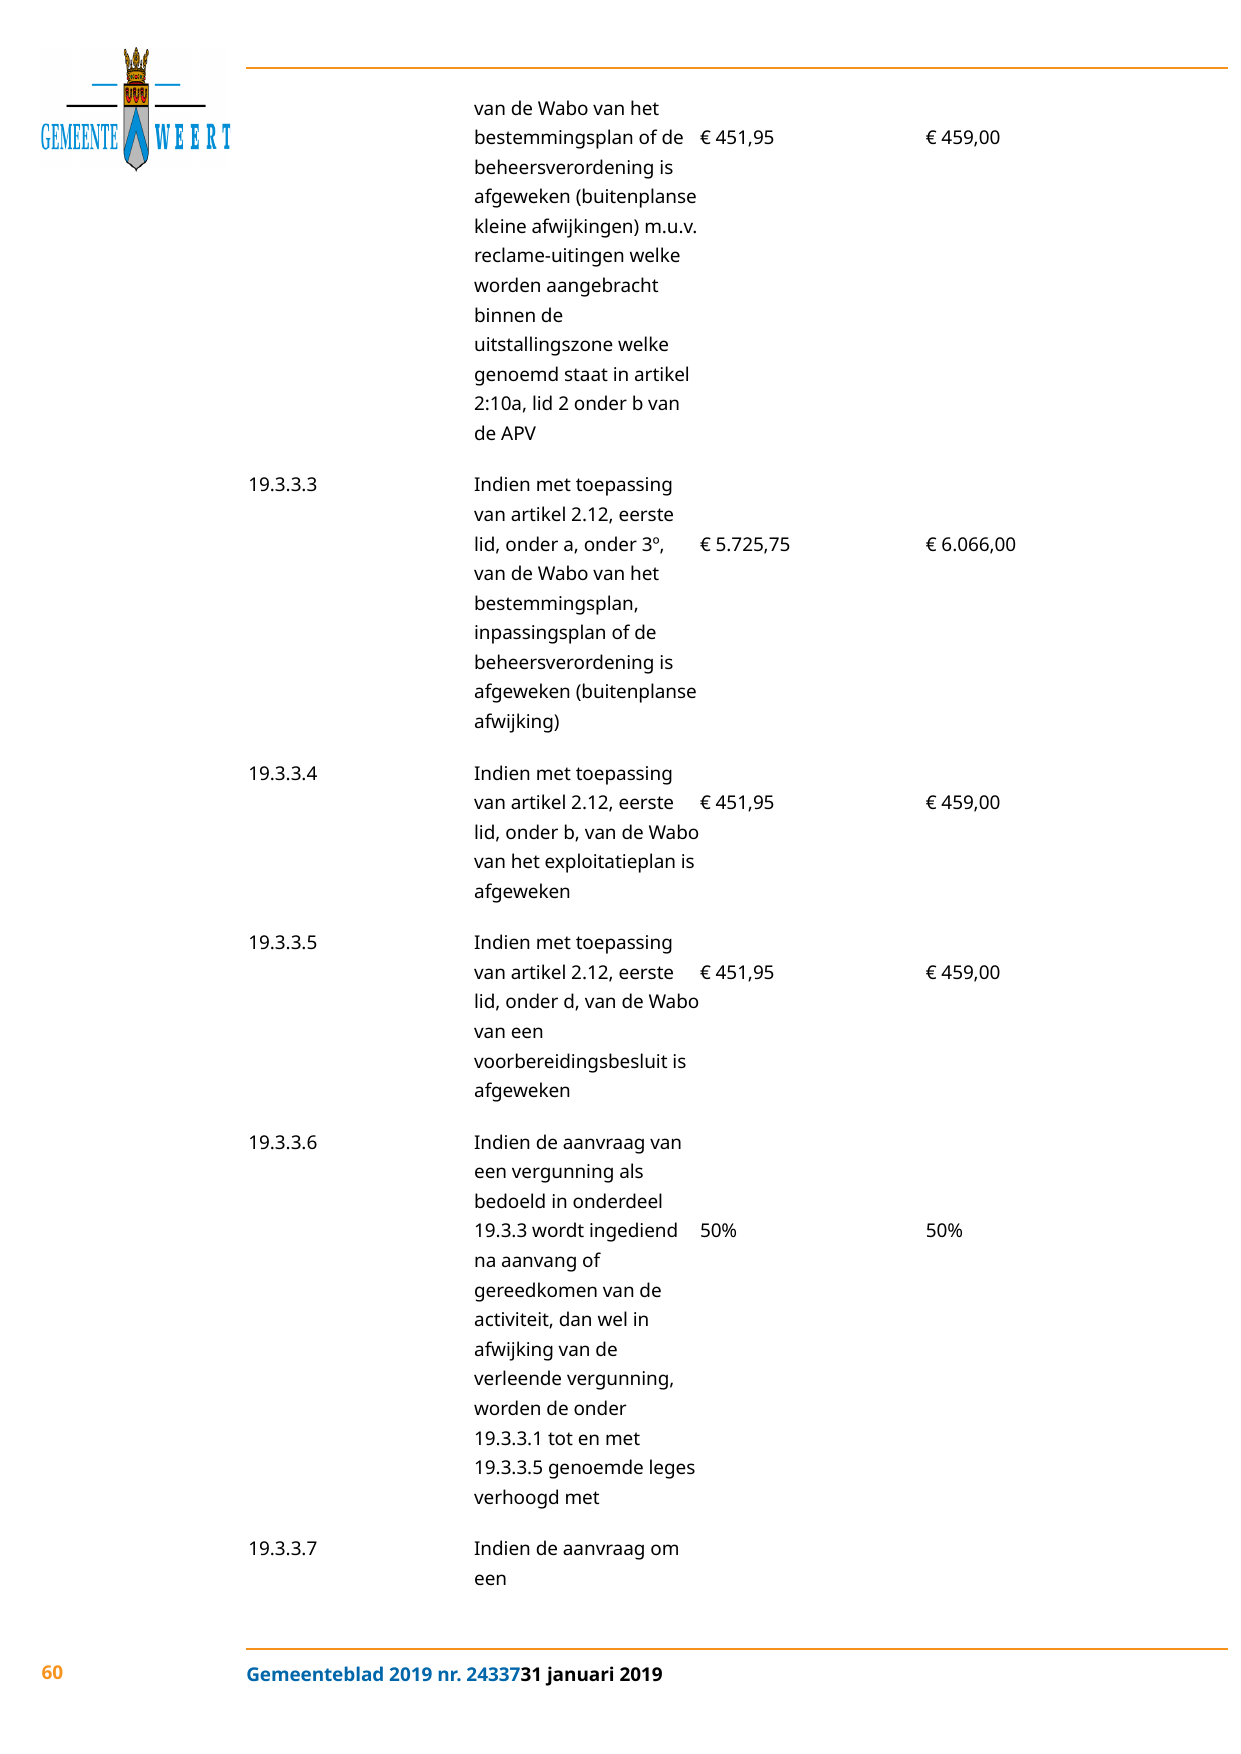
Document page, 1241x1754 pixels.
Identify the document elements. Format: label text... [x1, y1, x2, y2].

table_cell [248, 446, 474, 472]
table_cell [474, 446, 700, 472]
table_cell 19.3.3.6 [248, 1129, 474, 1510]
table_cell [248, 904, 474, 929]
table_cell € 459,00 [926, 930, 1152, 1103]
table_cell [926, 1535, 1152, 1591]
table_cell € 451,95 [700, 760, 926, 904]
table_cell 50% [700, 1129, 926, 1510]
table_cell 19.3.3.3 [248, 472, 474, 734]
table_cell van de Wabo van het bestemmingsplan of de beheersverordening is afgeweken (buitenplanse kleine afwijkingen) m.u.v. reclame-uitingen welke worden aangebracht binnen de uitstallingszone welke genoemd staat in artikel 2:10a, lid 2 onder b van de APV [474, 95, 700, 446]
table_cell [474, 1510, 700, 1535]
table_cell [474, 1103, 700, 1129]
table_cell € 459,00 [926, 760, 1152, 904]
table_cell € 459,00 [926, 95, 1152, 446]
table_cell [926, 1103, 1152, 1129]
table_cell € 6.066,00 [926, 472, 1152, 734]
table_cell 50% [926, 1129, 1152, 1510]
table_cell [248, 1510, 474, 1535]
table_cell [700, 904, 926, 929]
table_cell [700, 1103, 926, 1129]
table_cell [700, 446, 926, 472]
table_cell € 451,95 [700, 95, 926, 446]
table_cell [248, 1103, 474, 1129]
table_cell € 5.725,75 [700, 472, 926, 734]
table_cell [700, 1510, 926, 1535]
table_cell Indien met toepassing van artikel 2.12, eerste lid, onder a, onder 3º, van de Wabo van het bestemmingsplan, inpassingsplan of de beheersverordening is afgeweken (buitenplanse afwijking) [474, 472, 700, 734]
picture [41, 47, 231, 172]
table_cell [926, 904, 1152, 929]
table_cell 19.3.3.4 [248, 760, 474, 904]
table_cell [926, 446, 1152, 472]
table_cell € 451,95 [700, 930, 926, 1103]
table_cell [700, 734, 926, 760]
table_cell Indien de aanvraag om een [474, 1535, 700, 1591]
table_cell [926, 1510, 1152, 1535]
table_cell [926, 734, 1152, 760]
table_cell [474, 904, 700, 929]
table_cell Indien met toepassing van artikel 2.12, eerste lid, onder b, van de Wabo van het exploitatieplan is afgeweken [474, 760, 700, 904]
table_cell 19.3.3.7 [248, 1535, 474, 1591]
table_cell 19.3.3.5 [248, 930, 474, 1103]
table_cell [248, 95, 474, 446]
table_cell [248, 734, 474, 760]
table_cell Indien de aanvraag van een vergunning als bedoeld in onderdeel 19.3.3 wordt ingediend na aanvang of gereedkomen van de activiteit, dan wel in afwijking van de verleende vergunning, worden de onder 19.3.3.1 tot en met 19.3.3.5 genoemde leges verhoogd met [474, 1129, 700, 1510]
table_cell [474, 734, 700, 760]
table_cell Indien met toepassing van artikel 2.12, eerste lid, onder d, van de Wabo van een voorbereidingsbesluit is afgeweken [474, 930, 700, 1103]
table_cell [700, 1535, 926, 1591]
